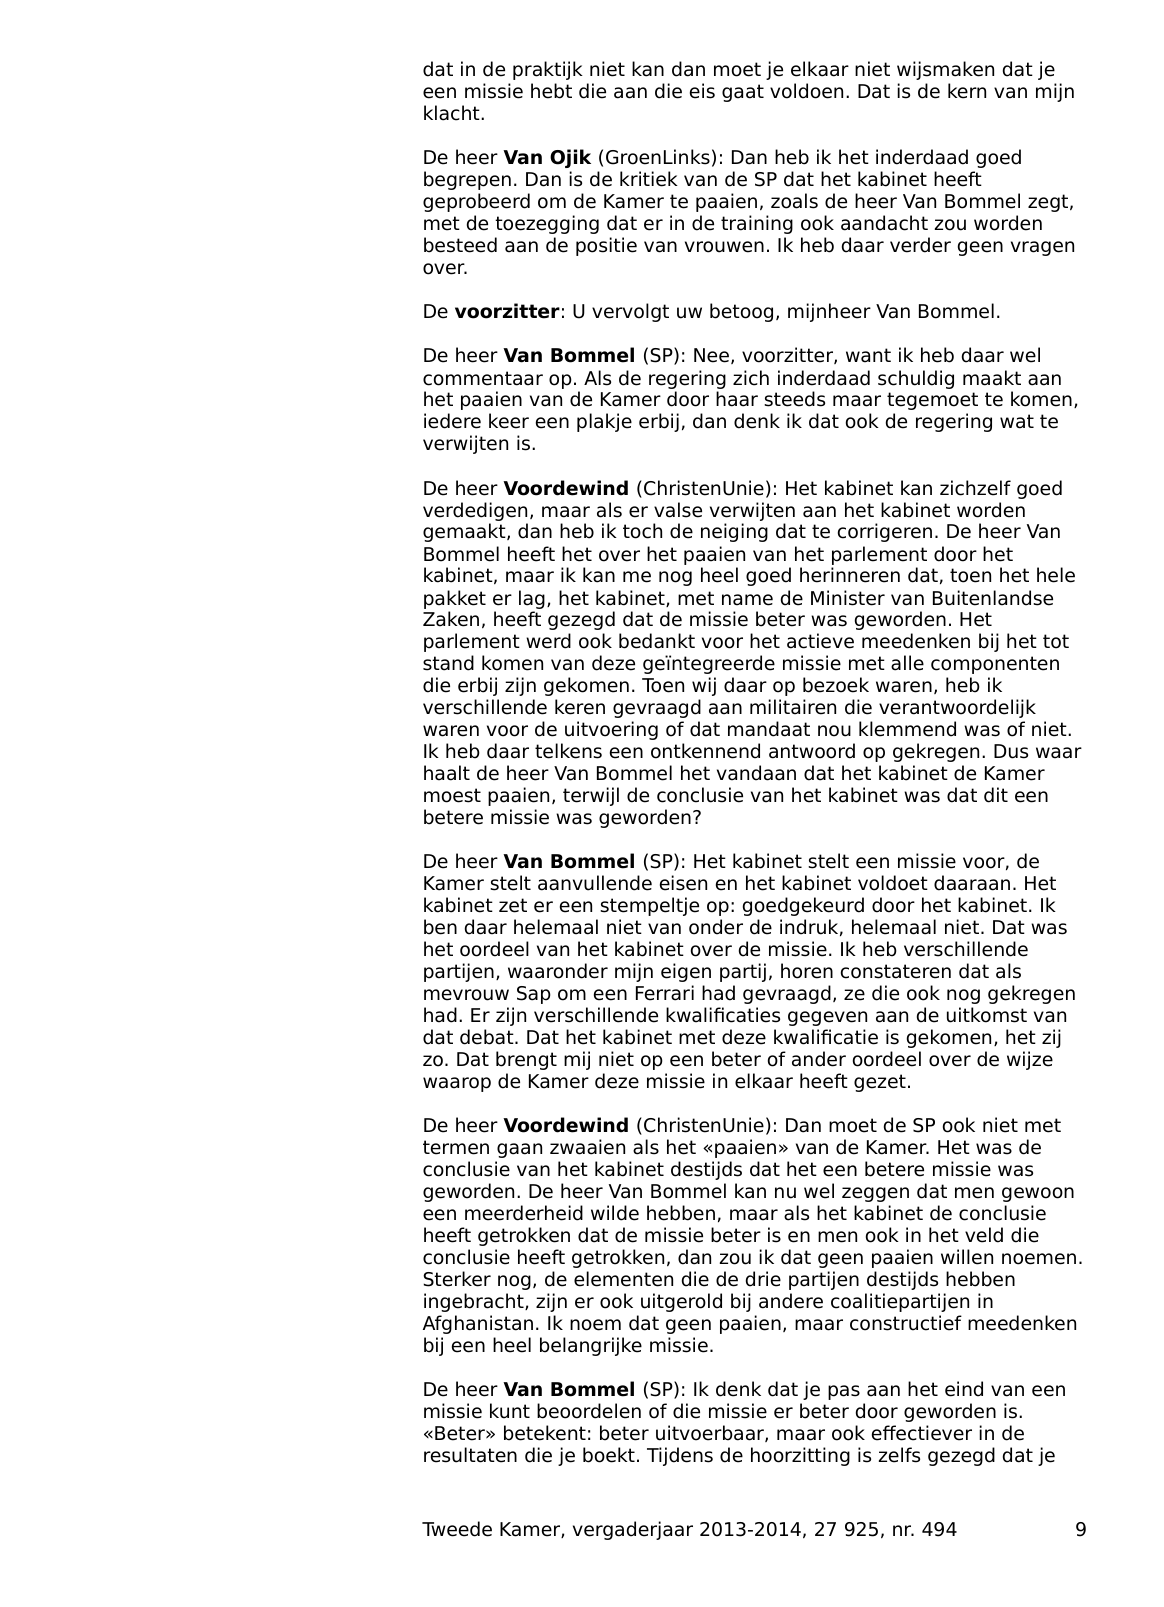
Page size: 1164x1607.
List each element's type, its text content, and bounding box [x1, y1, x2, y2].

text De heer Van Bommel (SP): Ik denk dat je pas aan het eind van een missie kunt beoordelen of die missie er beter door geworden is. «Beter» betekent: beter uitvoerbaar, maar ook effectiever in de resultaten die je boekt. Tijdens de hoorzitting is zelfs gezegd dat je [422, 1379, 1087, 1467]
text De voorzitter: U vervolgt uw betoog, mijnheer Van Bommel. [422, 301, 1087, 323]
text dat in de praktijk niet kan dan moet je elkaar niet wijsmaken dat je een missie hebt die aan die eis gaat voldoen. Dat is de kern van mijn klacht. [422, 59, 1087, 125]
text De heer Van Bommel (SP): Nee, voorzitter, want ik heb daar wel commentaar op. Als de regering zich inderdaad schuldig maakt aan het paaien van de Kamer door haar steeds maar tegemoet te komen, iedere keer een plakje erbij, dan denk ik dat ook de regering wat te verwijten is. [422, 345, 1087, 455]
text De heer Voordewind (ChristenUnie): Dan moet de SP ook niet met termen gaan zwaaien als het «paaien» van de Kamer. Het was de conclusie van het kabinet destijds dat het een betere missie was geworden. De heer Van Bommel kan nu wel zeggen dat men gewoon een meerderheid wilde hebben, maar als het kabinet de conclusie heeft getrokken dat de missie beter is en men ook in het veld die conclusie heeft getrokken, dan zou ik dat geen paaien willen noemen. Sterker nog, de elementen die de drie partijen destijds hebben ingebracht, zijn er ook uitgerold bij andere coalitiepartijen in Afghanistan. Ik noem dat geen paaien, maar constructief meedenken bij een heel belangrijke missie. [422, 1115, 1087, 1357]
text De heer Voordewind (ChristenUnie): Het kabinet kan zichzelf goed verdedigen, maar als er valse verwijten aan het kabinet worden gemaakt, dan heb ik toch de neiging dat te corrigeren. De heer Van Bommel heeft het over het paaien van het parlement door het kabinet, maar ik kan me nog heel goed herinneren dat, toen het hele pakket er lag, het kabinet, met name de Minister van Buitenlandse Zaken, heeft gezegd dat de missie beter was geworden. Het parlement werd ook bedankt voor het actieve meedenken bij het tot stand komen van deze geïntegreerde missie met alle componenten die erbij zijn gekomen. Toen wij daar op bezoek waren, heb ik verschillende keren gevraagd aan militairen die verantwoordelijk waren voor de uitvoering of dat mandaat nou klemmend was of niet. Ik heb daar telkens een ontkennend antwoord op gekregen. Dus waar haalt de heer Van Bommel het vandaan dat het kabinet de Kamer moest paaien, terwijl de conclusie van het kabinet was dat dit een betere missie was geworden? [422, 477, 1087, 829]
text De heer Van Bommel (SP): Het kabinet stelt een missie voor, de Kamer stelt aanvullende eisen en het kabinet voldoet daaraan. Het kabinet zet er een stempeltje op: goedgekeurd door het kabinet. Ik ben daar helemaal niet van onder de indruk, helemaal niet. Dat was het oordeel van het kabinet over de missie. Ik heb verschillende partijen, waaronder mijn eigen partij, horen constateren dat als mevrouw Sap om een Ferrari had gevraagd, ze die ook nog gekregen had. Er zijn verschillende kwalificaties gegeven aan de uitkomst van dat debat. Dat het kabinet met deze kwalificatie is gekomen, het zij zo. Dat brengt mij niet op een beter of ander oordeel over de wijze waarop de Kamer deze missie in elkaar heeft gezet. [422, 851, 1087, 1093]
text De heer Van Ojik (GroenLinks): Dan heb ik het inderdaad goed begrepen. Dan is de kritiek van de SP dat het kabinet heeft geprobeerd om de Kamer te paaien, zoals de heer Van Bommel zegt, met de toezegging dat er in de training ook aandacht zou worden besteed aan de positie van vrouwen. Ik heb daar verder geen vragen over. [422, 147, 1087, 279]
